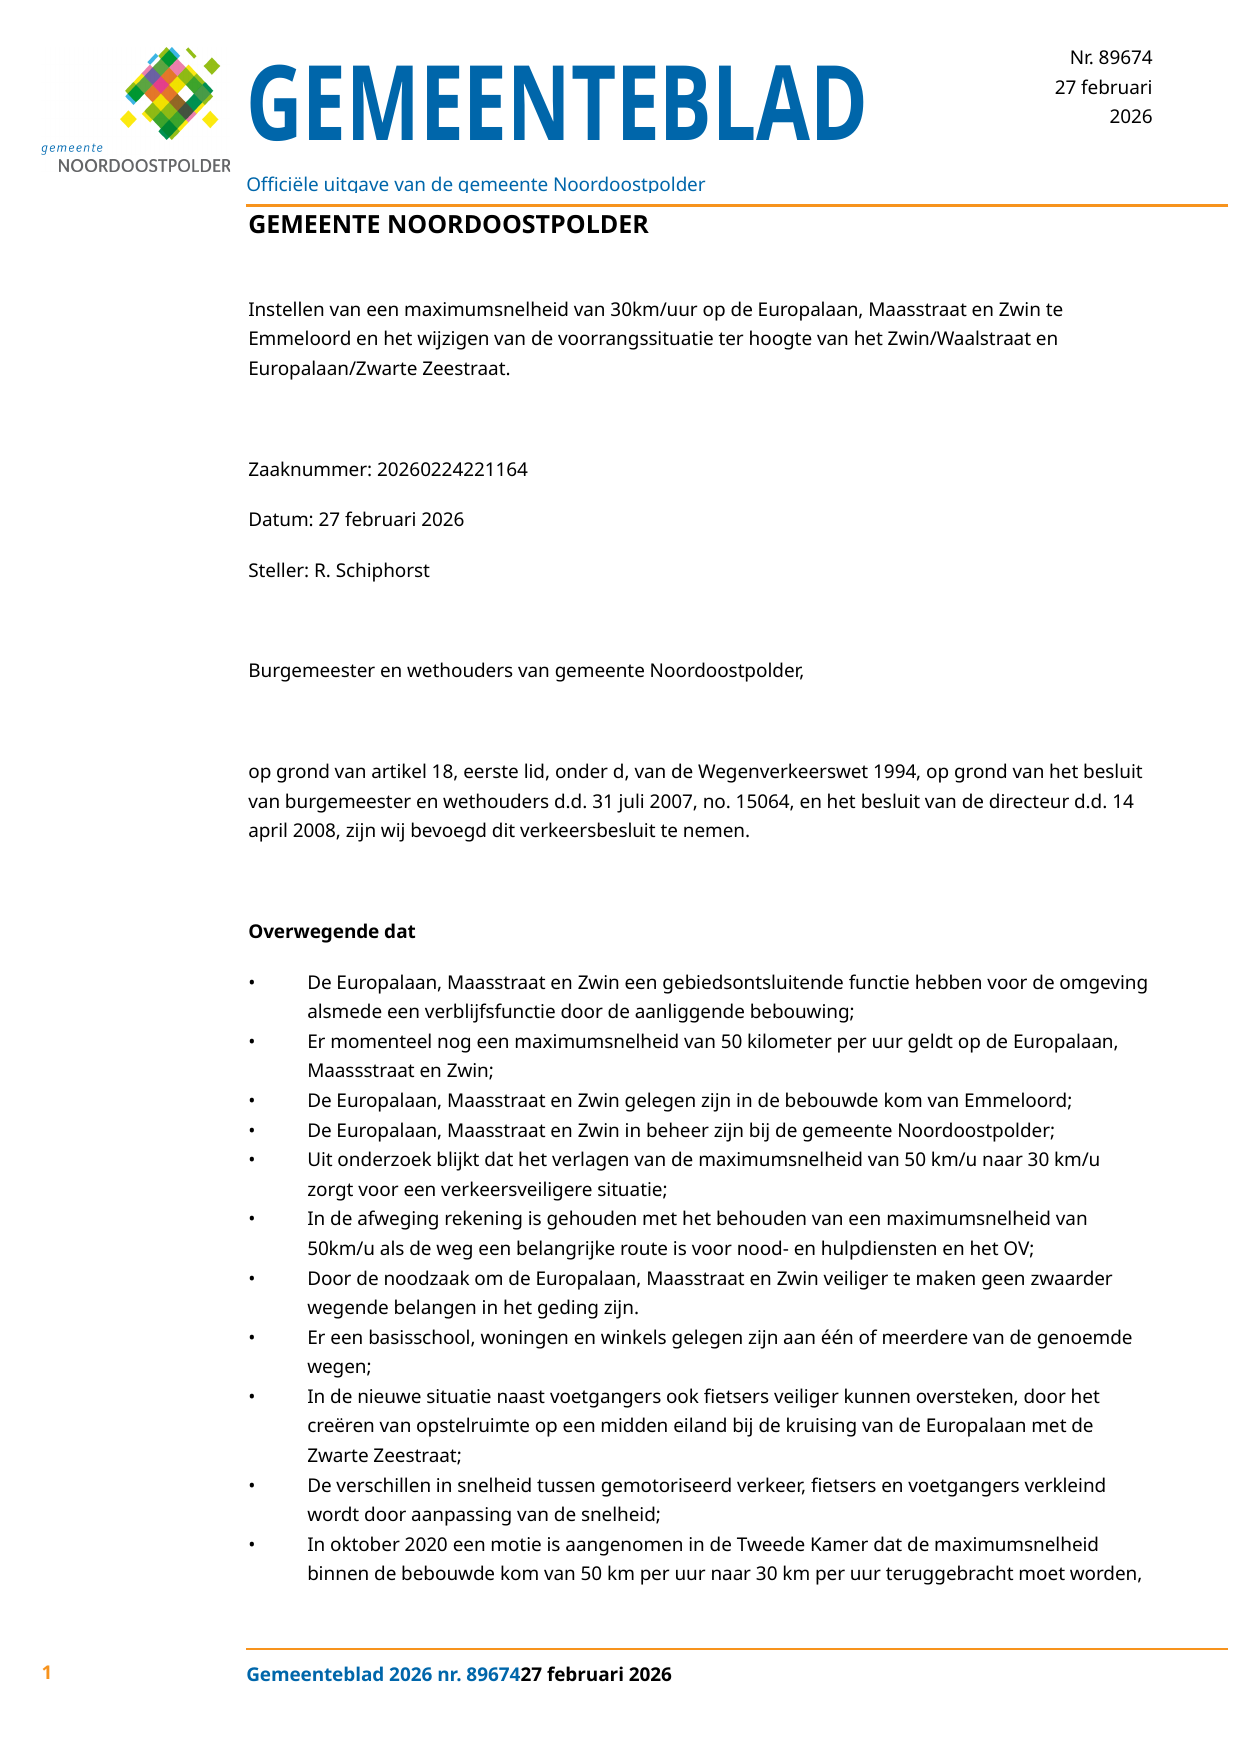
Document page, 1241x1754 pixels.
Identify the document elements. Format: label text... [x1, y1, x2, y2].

list De Europalaan, Maasstraat en Zwin gelegen zijn in de bebouwde kom van Emmeloord; [248, 1087, 1152, 1113]
text GEMEENTE NOORDOOSTPOLDER [248, 207, 1152, 241]
list De verschillen in snelheid tussen gemotoriseerd verkeer, fietsers en voetgangers verkleind wordt door aanpassing van de snelheid; [248, 1472, 1152, 1527]
list De Europalaan, Maasstraat en Zwin in beheer zijn bij de gemeente Noordoostpolder; [248, 1117, 1152, 1143]
list In de nieuwe situatie naast voetgangers ook fietsers veiliger kunnen oversteken, door het creëren van opstelruimte op een midden eiland bij de kruising van de Europalaan met de Zwarte Zeestraat; [248, 1383, 1152, 1468]
text Overwegende dat [248, 918, 1152, 944]
list Er een basisschool, woningen en winkels gelegen zijn aan één of meerdere van de genoemde wegen; [248, 1324, 1152, 1379]
list De Europalaan, Maasstraat en Zwin een gebiedsontsluitende functie hebben voor de omgeving alsmede een verblijfsfunctie door de aanliggende bebouwing; [248, 969, 1152, 1024]
list Uit onderzoek blijkt dat het verlagen van de maximumsnelheid van 50 km/u naar 30 km/u zorgt voor een verkeersveiligere situatie; [248, 1146, 1152, 1202]
list Er momenteel nog een maximumsnelheid van 50 kilometer per uur geldt op de Europalaan, Maassstraat en Zwin; [248, 1028, 1152, 1083]
text op grond van artikel 18, eerste lid, onder d, van de Wegenverkeerswet 1994, op grond van het besluit van burgemeester en wethouders d.d. 31 juli 2007, no. 15064, en het besluit van de directeur d.d. 14 april 2008, zijn wij bevoegd dit verkeersbesluit te nemen. [248, 758, 1152, 843]
text Steller: R. Schiphorst [248, 557, 1152, 583]
list In oktober 2020 een motie is aangenomen in de Tweede Kamer dat de maximumsnelheid binnen de bebouwde kom van 50 km per uur naar 30 km per uur teruggebracht moet worden, [248, 1531, 1152, 1586]
text Datum: 27 februari 2026 [248, 506, 1152, 532]
list In de afweging rekening is gehouden met het behouden van een maximumsnelheid van 50km/u als de weg een belangrijke route is voor nood- en hulpdiensten en het OV; [248, 1206, 1152, 1261]
picture [41, 47, 231, 172]
text Zaaknummer: 20260224221164 [248, 456, 1152, 482]
list Door de noodzaak om de Europalaan, Maasstraat en Zwin veiliger te maken geen zwaarder wegende belangen in het geding zijn. [248, 1265, 1152, 1320]
text Burgemeester en wethouders van gemeente Noordoostpolder, [248, 658, 1152, 683]
text Instellen van een maximumsnelheid van 30km/uur op de Europalaan, Maasstraat en Zwin te Emmeloord en het wijzigen van de voorrangssituatie ter hoogte van het Zwin/Waalstraat en Europalaan/Zwarte Zeestraat. [248, 296, 1152, 381]
